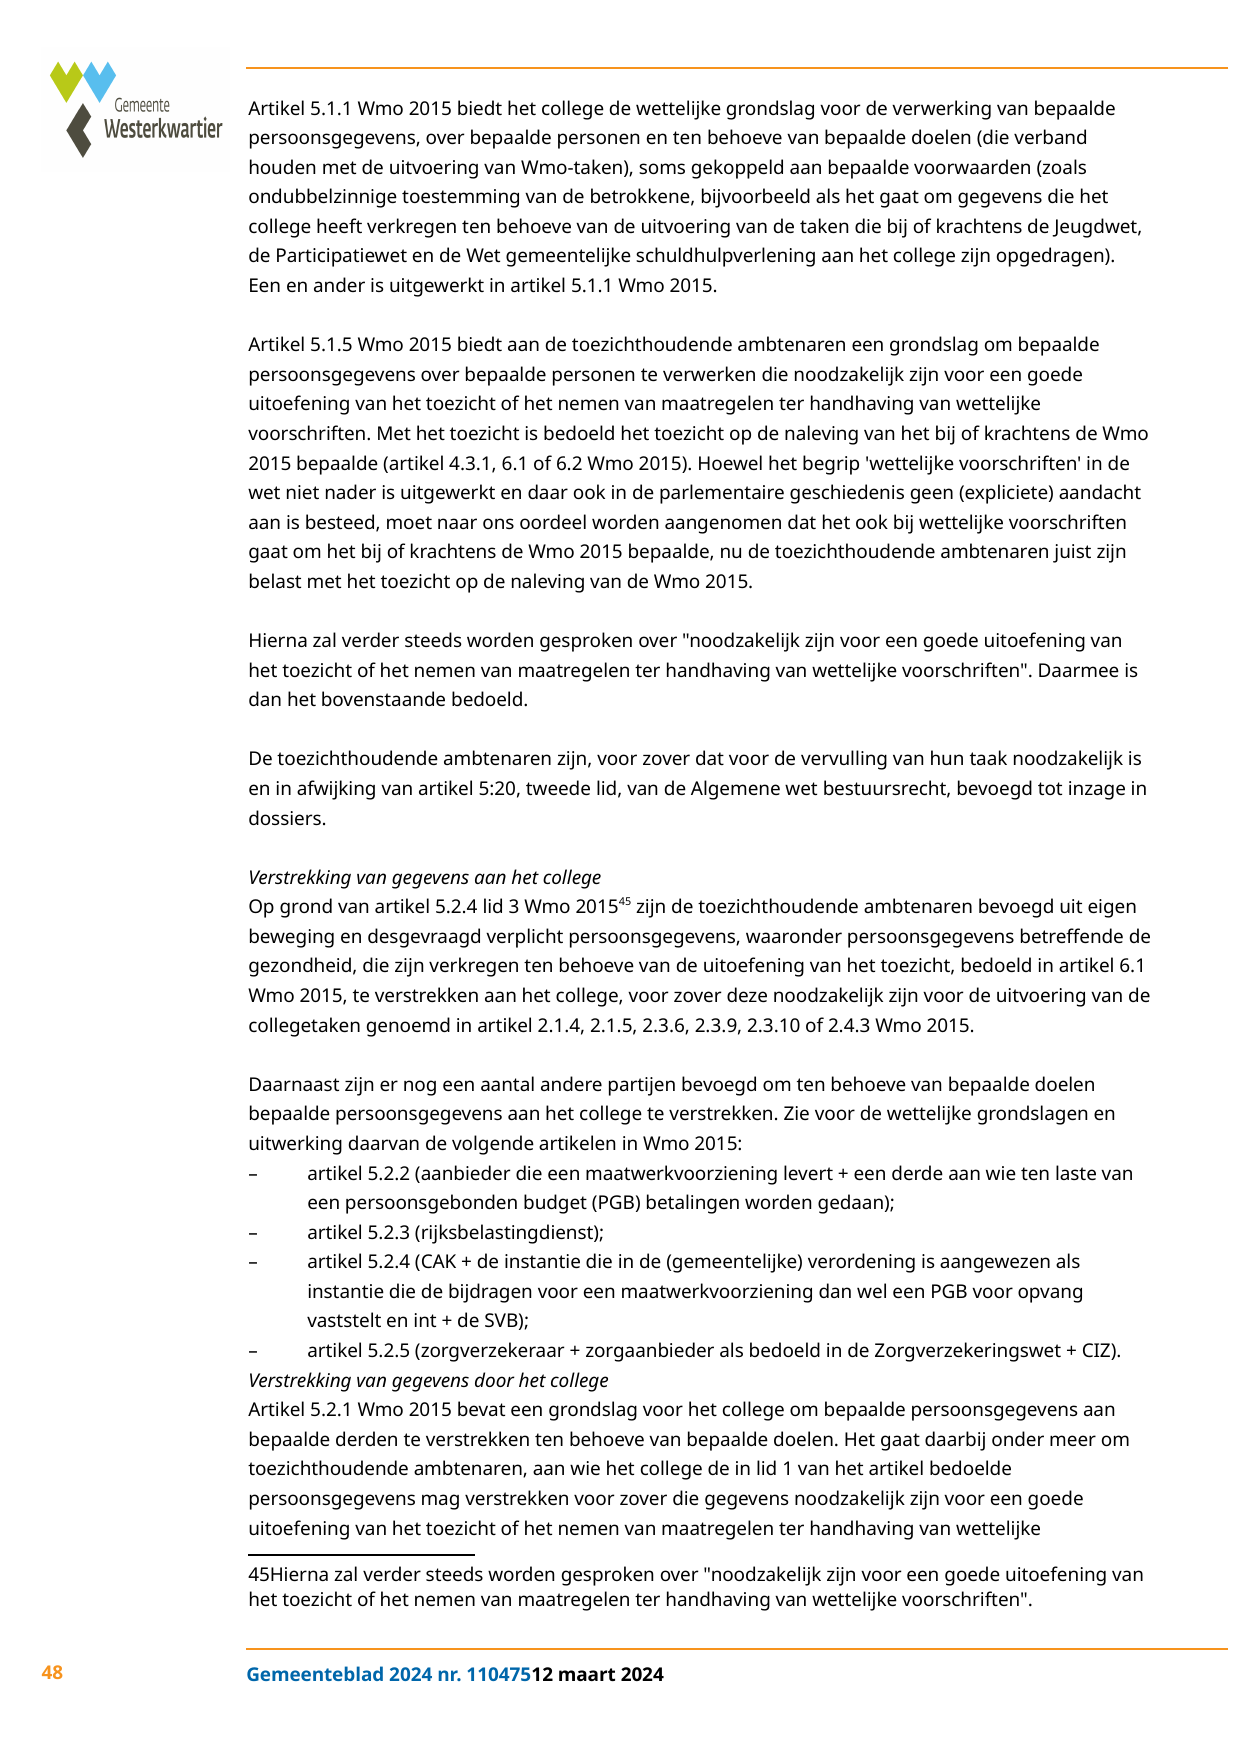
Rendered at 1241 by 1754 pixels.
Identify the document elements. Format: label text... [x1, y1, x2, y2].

picture [41, 47, 231, 172]
list artikel 5.2.5 (zorgverzekeraar + zorgaanbieder als bedoeld in de Zorgverzekeringswet + CIZ). [248, 1337, 1152, 1363]
text Op grond van artikel 5.2.4 lid 3 Wmo 2015 zijn de toezichthoudende ambtenaren bevoegd uit eigen beweging en desgevraagd verplicht persoonsgegevens, waaronder persoonsgegevens betreffende de gezondheid, die zijn verkregen ten behoeve van de uitoefening van het toezicht, bedoeld in artikel 6.1 Wmo 2015, te verstrekken aan het college, voor zover deze noodzakelijk zijn voor de uitvoering van de collegetaken genoemd in artikel 2.1.4, 2.1.5, 2.3.6, 2.3.9, 2.3.10 of 2.4.3 Wmo 2015. [248, 893, 1152, 1038]
text Artikel 5.2.1 Wmo 2015 bevat een grondslag voor het college om bepaalde persoonsgegevens aan bepaalde derden te verstrekken ten behoeve van bepaalde doelen. Het gaat daarbij onder meer om toezichthoudende ambtenaren, aan wie het college de in lid 1 van het artikel bedoelde persoonsgegevens mag verstrekken voor zover die gegevens noodzakelijk zijn voor een goede uitoefening van het toezicht of het nemen van maatregelen ter handhaving van wettelijke [248, 1396, 1152, 1541]
text De toezichthoudende ambtenaren zijn, voor zover dat voor de vervulling van hun taak noodzakelijk is en in afwijking van artikel 5:20, tweede lid, van de Algemene wet bestuursrecht, bevoegd tot inzage in dossiers. [248, 746, 1152, 831]
text Daarnaast zijn er nog een aantal andere partijen bevoegd om ten behoeve van bepaalde doelen bepaalde persoonsgegevens aan het college te verstrekken. Zie voor de wettelijke grondslagen en uitwerking daarvan de volgende artikelen in Wmo 2015: [248, 1071, 1152, 1156]
text Artikel 5.1.1 Wmo 2015 biedt het college de wettelijke grondslag voor de verwerking van bepaalde persoonsgegevens, over bepaalde personen en ten behoeve van bepaalde doelen (die verband houden met de uitvoering van Wmo-taken), soms gekoppeld aan bepaalde voorwaarden (zoals ondubbelzinnige toestemming van de betrokkene, bijvoorbeeld als het gaat om gegevens die het college heeft verkregen ten behoeve van de uitvoering van de taken die bij of krachtens de Jeugdwet, de Participatiewet en de Wet gemeentelijke schuldhulpverlening aan het college zijn opgedragen). Een en ander is uitgewerkt in artikel 5.1.1 Wmo 2015. [248, 95, 1152, 298]
list artikel 5.2.3 (rijksbelastingdienst); [248, 1219, 1152, 1245]
text Hierna zal verder steeds worden gesproken over "noodzakelijk zijn voor een goede uitoefening van het toezicht of het nemen van maatregelen ter handhaving van wettelijke voorschriften". [248, 1561, 1152, 1612]
text Verstrekking van gegevens aan het college [248, 864, 1152, 890]
list artikel 5.2.4 (CAK + de instantie die in de (gemeentelijke) verordening is aangewezen als instantie die de bijdragen voor een maatwerkvoorziening dan wel een PGB voor opvang vaststelt en int + de SVB); [248, 1248, 1152, 1333]
text Verstrekking van gegevens door het college [248, 1367, 1152, 1393]
text Artikel 5.1.5 Wmo 2015 biedt aan de toezichthoudende ambtenaren een grondslag om bepaalde persoonsgegevens over bepaalde personen te verwerken die noodzakelijk zijn voor een goede uitoefening van het toezicht of het nemen van maatregelen ter handhaving van wettelijke voorschriften. Met het toezicht is bedoeld het toezicht op de naleving van het bij of krachtens de Wmo 2015 bepaalde (artikel 4.3.1, 6.1 of 6.2 Wmo 2015). Hoewel het begrip 'wettelijke voorschriften' in de wet niet nader is uitgewerkt en daar ook in de parlementaire geschiedenis geen (expliciete) aandacht aan is besteed, moet naar ons oordeel worden aangenomen dat het ook bij wettelijke voorschriften gaat om het bij of krachtens de Wmo 2015 bepaalde, nu de toezichthoudende ambtenaren juist zijn belast met het toezicht op de naleving van de Wmo 2015. [248, 331, 1152, 594]
text Hierna zal verder steeds worden gesproken over "noodzakelijk zijn voor een goede uitoefening van het toezicht of het nemen van maatregelen ter handhaving van wettelijke voorschriften". Daarmee is dan het bovenstaande bedoeld. [248, 627, 1152, 712]
list artikel 5.2.2 (aanbieder die een maatwerkvoorziening levert + een derde aan wie ten laste van een persoonsgebonden budget (PGB) betalingen worden gedaan); [248, 1160, 1152, 1215]
